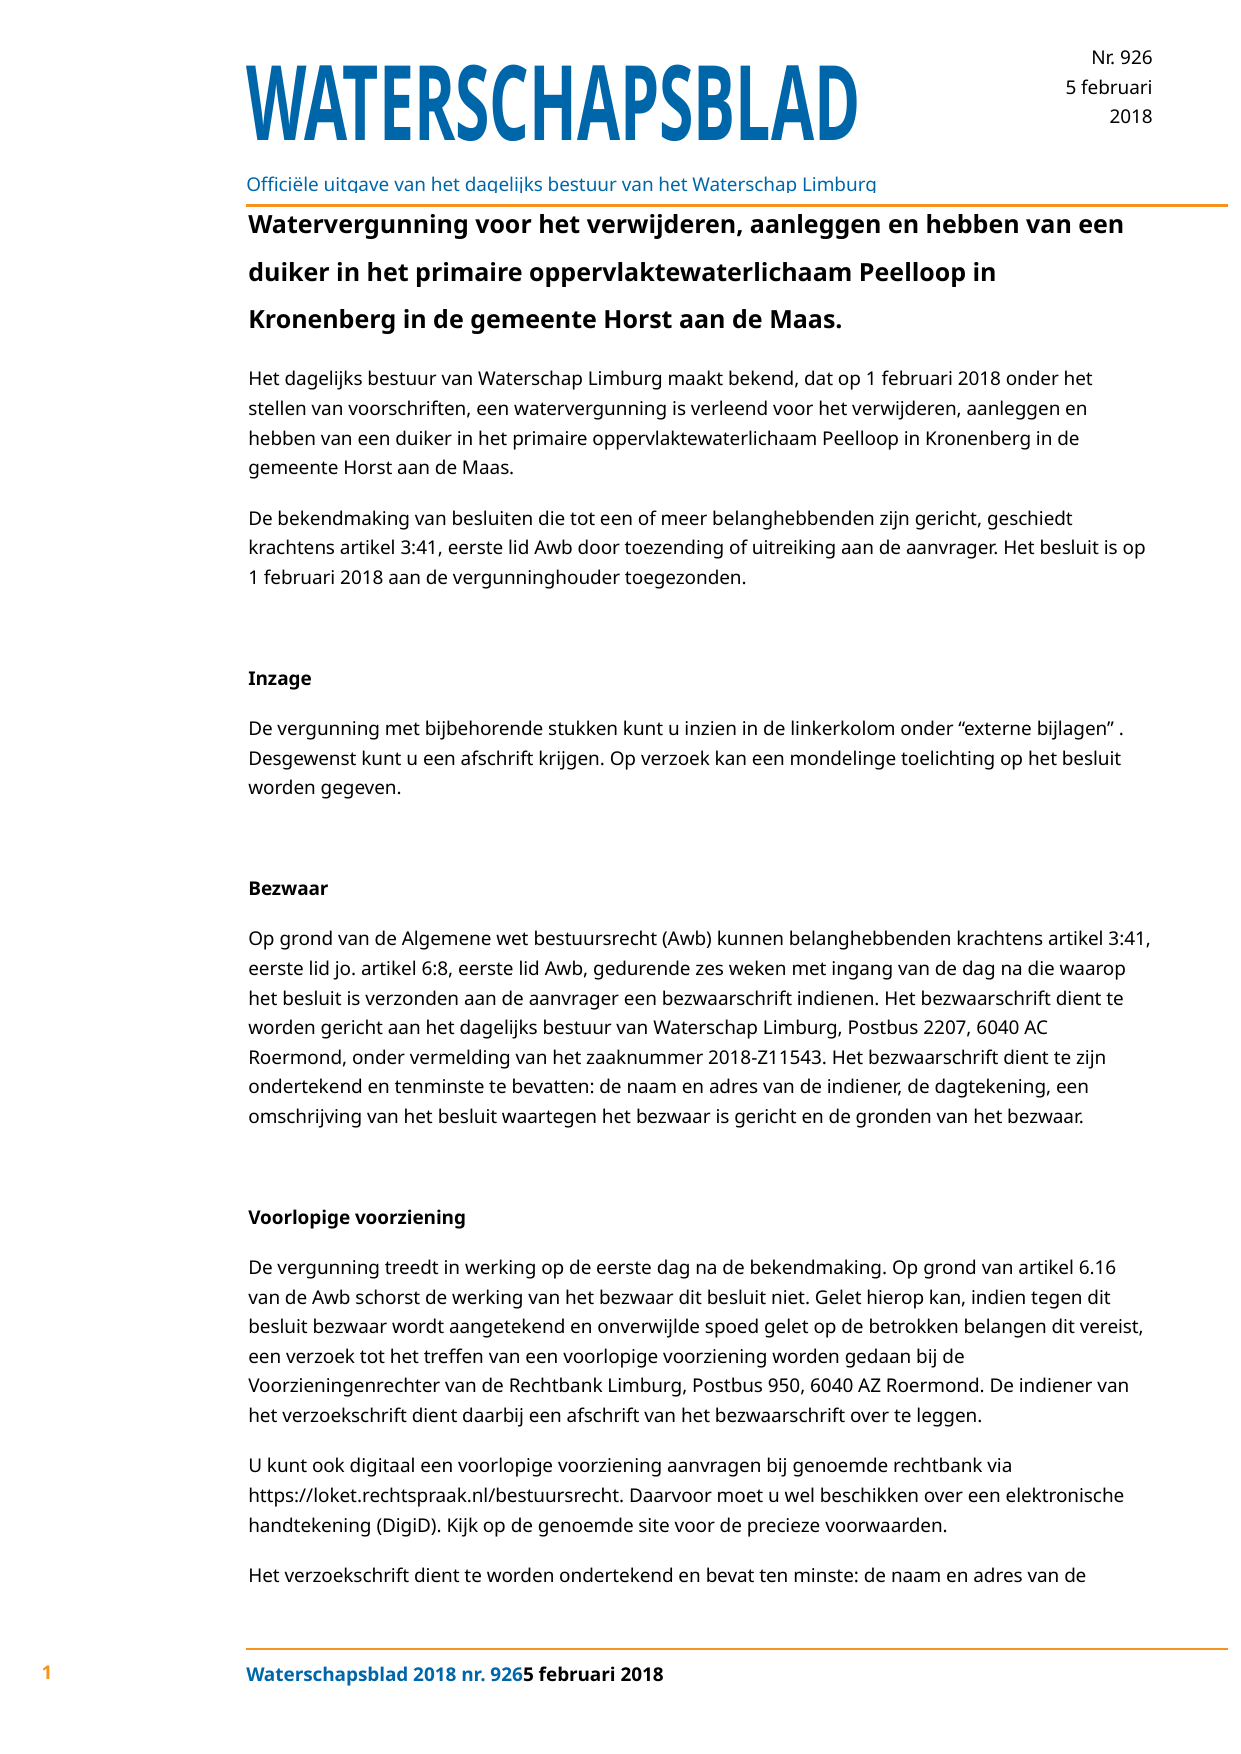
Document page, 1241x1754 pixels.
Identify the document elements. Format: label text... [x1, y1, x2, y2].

text De vergunning met bijbehorende stukken kunt u inzien in de linkerkolom onder “externe bijlagen” . Desgewenst kunt u een afschrift krijgen. Op verzoek kan een mondelinge toelichting op het besluit worden gegeven. [248, 715, 1152, 800]
picture [41, 47, 231, 172]
text Watervergunning voor het verwijderen, aanleggen en hebben van een duiker in het primaire oppervlaktewaterlichaam Peelloop in Kronenberg in de gemeente Horst aan de Maas. [248, 207, 1152, 336]
text Het dagelijks bestuur van Waterschap Limburg maakt bekend, dat op 1 februari 2018 onder het stellen van voorschriften, een watervergunning is verleend voor het verwijderen, aanleggen en hebben van een duiker in het primaire oppervlaktewaterlichaam Peelloop in Kronenberg in de gemeente Horst aan de Maas. [248, 366, 1152, 480]
text Bezwaar [248, 875, 1152, 901]
text Voorlopige voorziening [248, 1204, 1152, 1229]
text U kunt ook digitaal een voorlopige voorziening aanvragen bij genoemde rechtbank via https://loket.rechtspraak.nl/bestuursrecht. Daarvoor moet u wel beschikken over een elektronische handtekening (DigiD). Kijk op de genoemde site voor de precieze voorwaarden. [248, 1453, 1152, 1537]
text De bekendmaking van besluiten die tot een of meer belanghebbenden zijn gericht, geschiedt krachtens artikel 3:41, eerste lid Awb door toezending of uitreiking aan de aanvrager. Het besluit is op 1 februari 2018 aan de vergunninghouder toegezonden. [248, 505, 1152, 589]
text Inzage [248, 665, 1152, 690]
text De vergunning treedt in werking op de eerste dag na de bekendmaking. Op grond van artikel 6.16 van de Awb schorst de werking van het bezwaar dit besluit niet. Gelet hierop kan, indien tegen dit besluit bezwaar wordt aangetekend en onverwijlde spoed gelet op de betrokken belangen dit vereist, een verzoek tot het treffen van een voorlopige voorziening worden gedaan bij de Voorzieningenrechter van de Rechtbank Limburg, Postbus 950, 6040 AZ Roermond. De indiener van het verzoekschrift dient daarbij een afschrift van het bezwaarschrift over te leggen. [248, 1254, 1152, 1428]
text Op grond van de Algemene wet bestuursrecht (Awb) kunnen belanghebbenden krachtens artikel 3:41, eerste lid jo. artikel 6:8, eerste lid Awb, gedurende zes weken met ingang van de dag na die waarop het besluit is verzonden aan de aanvrager een bezwaarschrift indienen. Het bezwaarschrift dient te worden gericht aan het dagelijks bestuur van Waterschap Limburg, Postbus 2207, 6040 AC Roermond, onder vermelding van het zaaknummer 2018-Z11543. Het bezwaarschrift dient te zijn ondertekend en tenminste te bevatten: de naam en adres van de indiener, de dagtekening, een omschrijving van het besluit waartegen het bezwaar is gericht en de gronden van het bezwaar. [248, 926, 1152, 1129]
text Het verzoekschrift dient te worden ondertekend en bevat ten minste: de naam en adres van de [248, 1562, 1152, 1588]
